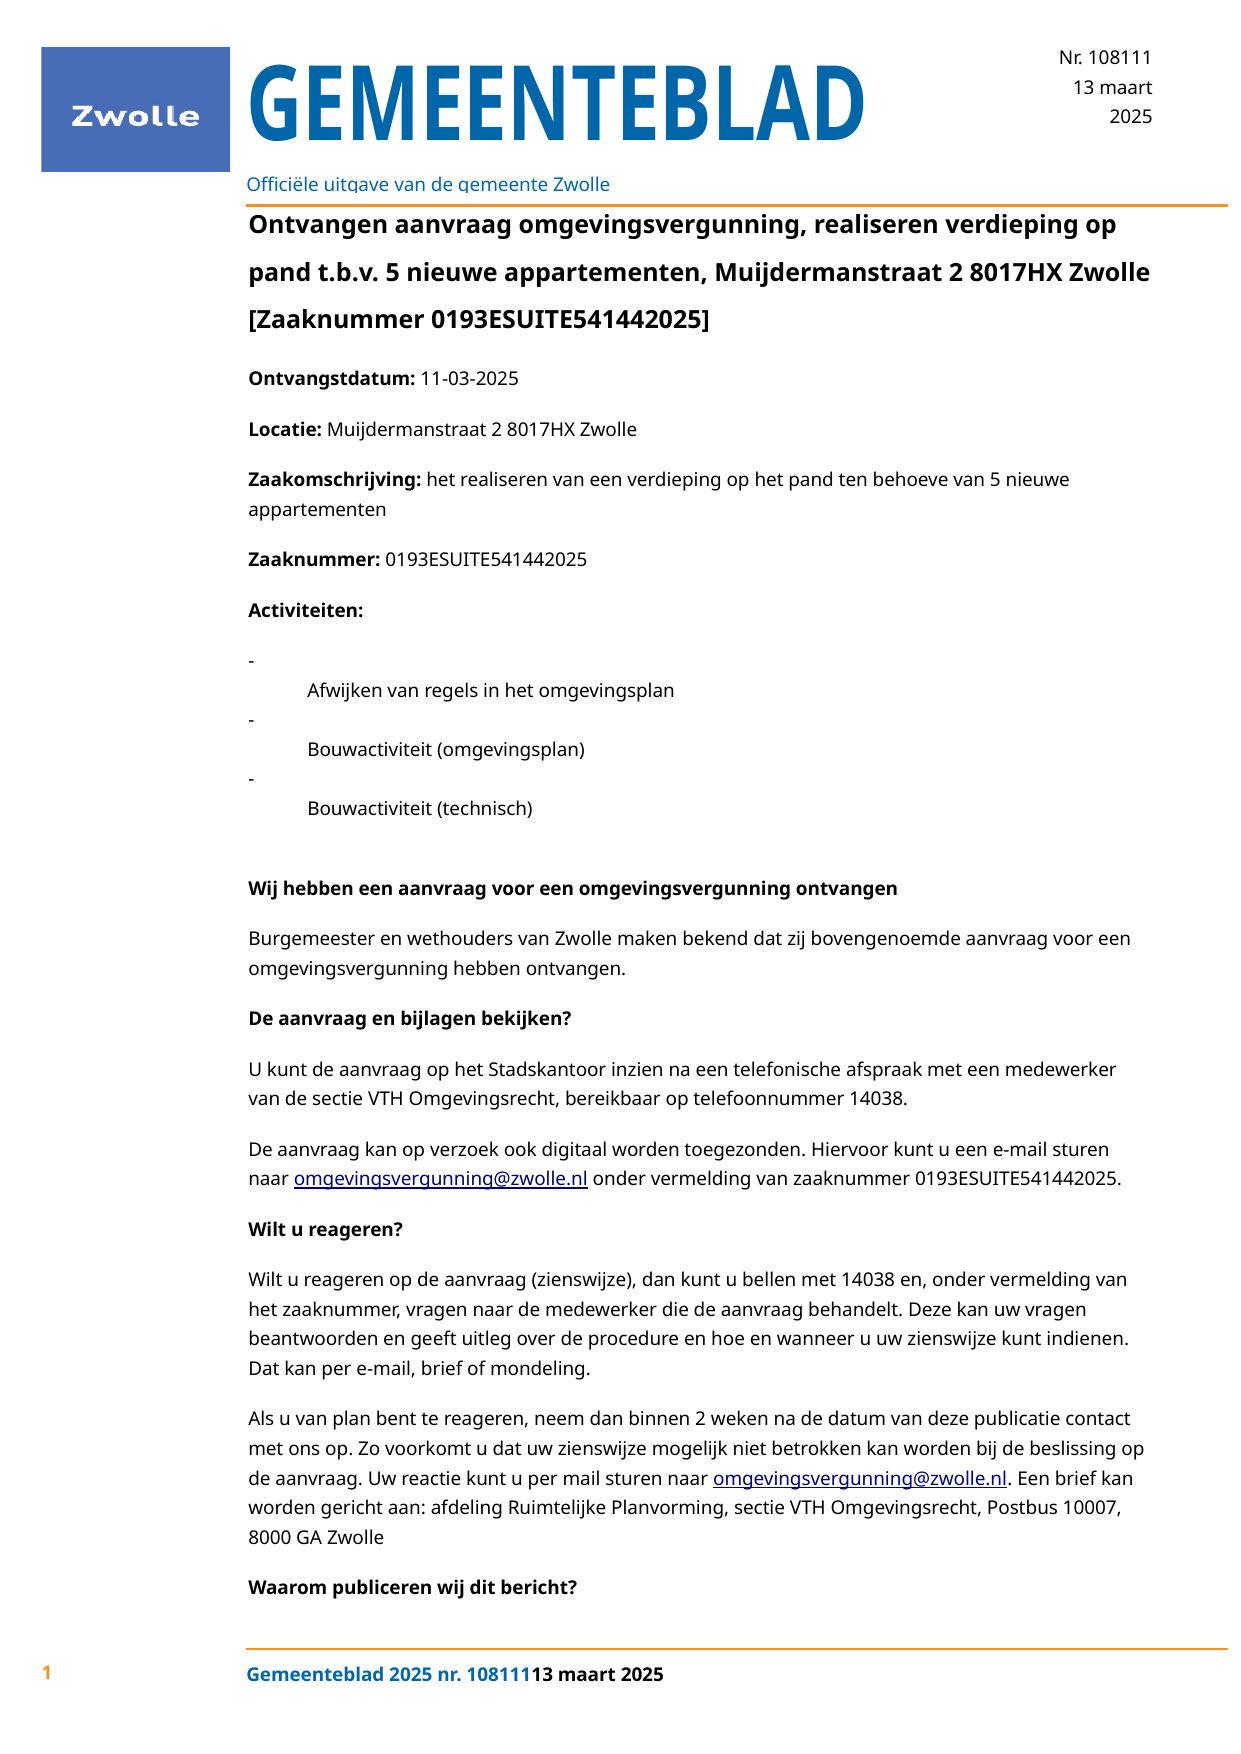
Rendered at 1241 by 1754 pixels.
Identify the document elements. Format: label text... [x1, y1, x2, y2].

list Bouwactiviteit (technisch) [248, 795, 1152, 821]
text Activiteiten: [248, 597, 1152, 622]
list Afwijken van regels in het omgevingsplan [248, 677, 1152, 702]
text De aanvraag en bijlagen bekijken? [248, 1006, 1152, 1031]
list Bouwactiviteit (omgevingsplan) [248, 736, 1152, 762]
picture [41, 47, 231, 172]
text Als u van plan bent te reageren, neem dan binnen 2 weken na de datum van deze publicatie contact met ons op. Zo voorkomt u dat uw zienswijze mogelijk niet betrokken kan worden bij de beslissing op de aanvraag. Uw reactie kunt u per mail sturen naar omgevingsvergunning@zwolle.nl. Een brief kan worden gericht aan: afdeling Ruimtelijke Planvorming, sectie VTH Omgevingsrecht, Postbus 10007, 8000 GA Zwolle [248, 1406, 1152, 1549]
text U kunt de aanvraag op het Stadskantoor inzien na een telefonische afspraak met een medewerker van de sectie VTH Omgevingsrecht, bereikbaar op telefoonnummer 14038. [248, 1056, 1152, 1111]
text Wij hebben een aanvraag voor een omgevingsvergunning ontvangen [248, 875, 1152, 901]
text Zaaknummer: 0193ESUITE541442025 [248, 546, 1152, 572]
text Zaakomschrijving: het realiseren van een verdieping op het pand ten behoeve van 5 nieuwe appartementen [248, 466, 1152, 522]
text Wilt u reageren op de aanvraag (zienswijze), dan kunt u bellen met 14038 en, onder vermelding van het zaaknummer, vragen naar de medewerker die de aanvraag behandelt. Deze kan uw vragen beantwoorden en geeft uitleg over de procedure en hoe en wanneer u uw zienswijze kunt indienen. Dat kan per e-mail, brief of mondeling. [248, 1266, 1152, 1381]
text Waarom publiceren wij dit bericht? [248, 1574, 1152, 1600]
text Wilt u reageren? [248, 1216, 1152, 1242]
text Ontvangstdatum: 11-03-2025 [248, 366, 1152, 391]
text Ontvangen aanvraag omgevingsvergunning, realiseren verdieping op pand t.b.v. 5 nieuwe appartementen, Muijdermanstraat 2 8017HX Zwolle [Zaaknummer 0193ESUITE541442025] [248, 207, 1152, 336]
text Burgemeester en wethouders van Zwolle maken bekend dat zij bovengenoemde aanvraag voor een omgevingsvergunning hebben ontvangen. [248, 926, 1152, 981]
text Locatie: Muijdermanstraat 2 8017HX Zwolle [248, 416, 1152, 442]
text De aanvraag kan op verzoek ook digitaal worden toegezonden. Hiervoor kunt u een e-mail sturen naar omgevingsvergunning@zwolle.nl onder vermelding van zaaknummer 0193ESUITE541442025. [248, 1136, 1152, 1191]
